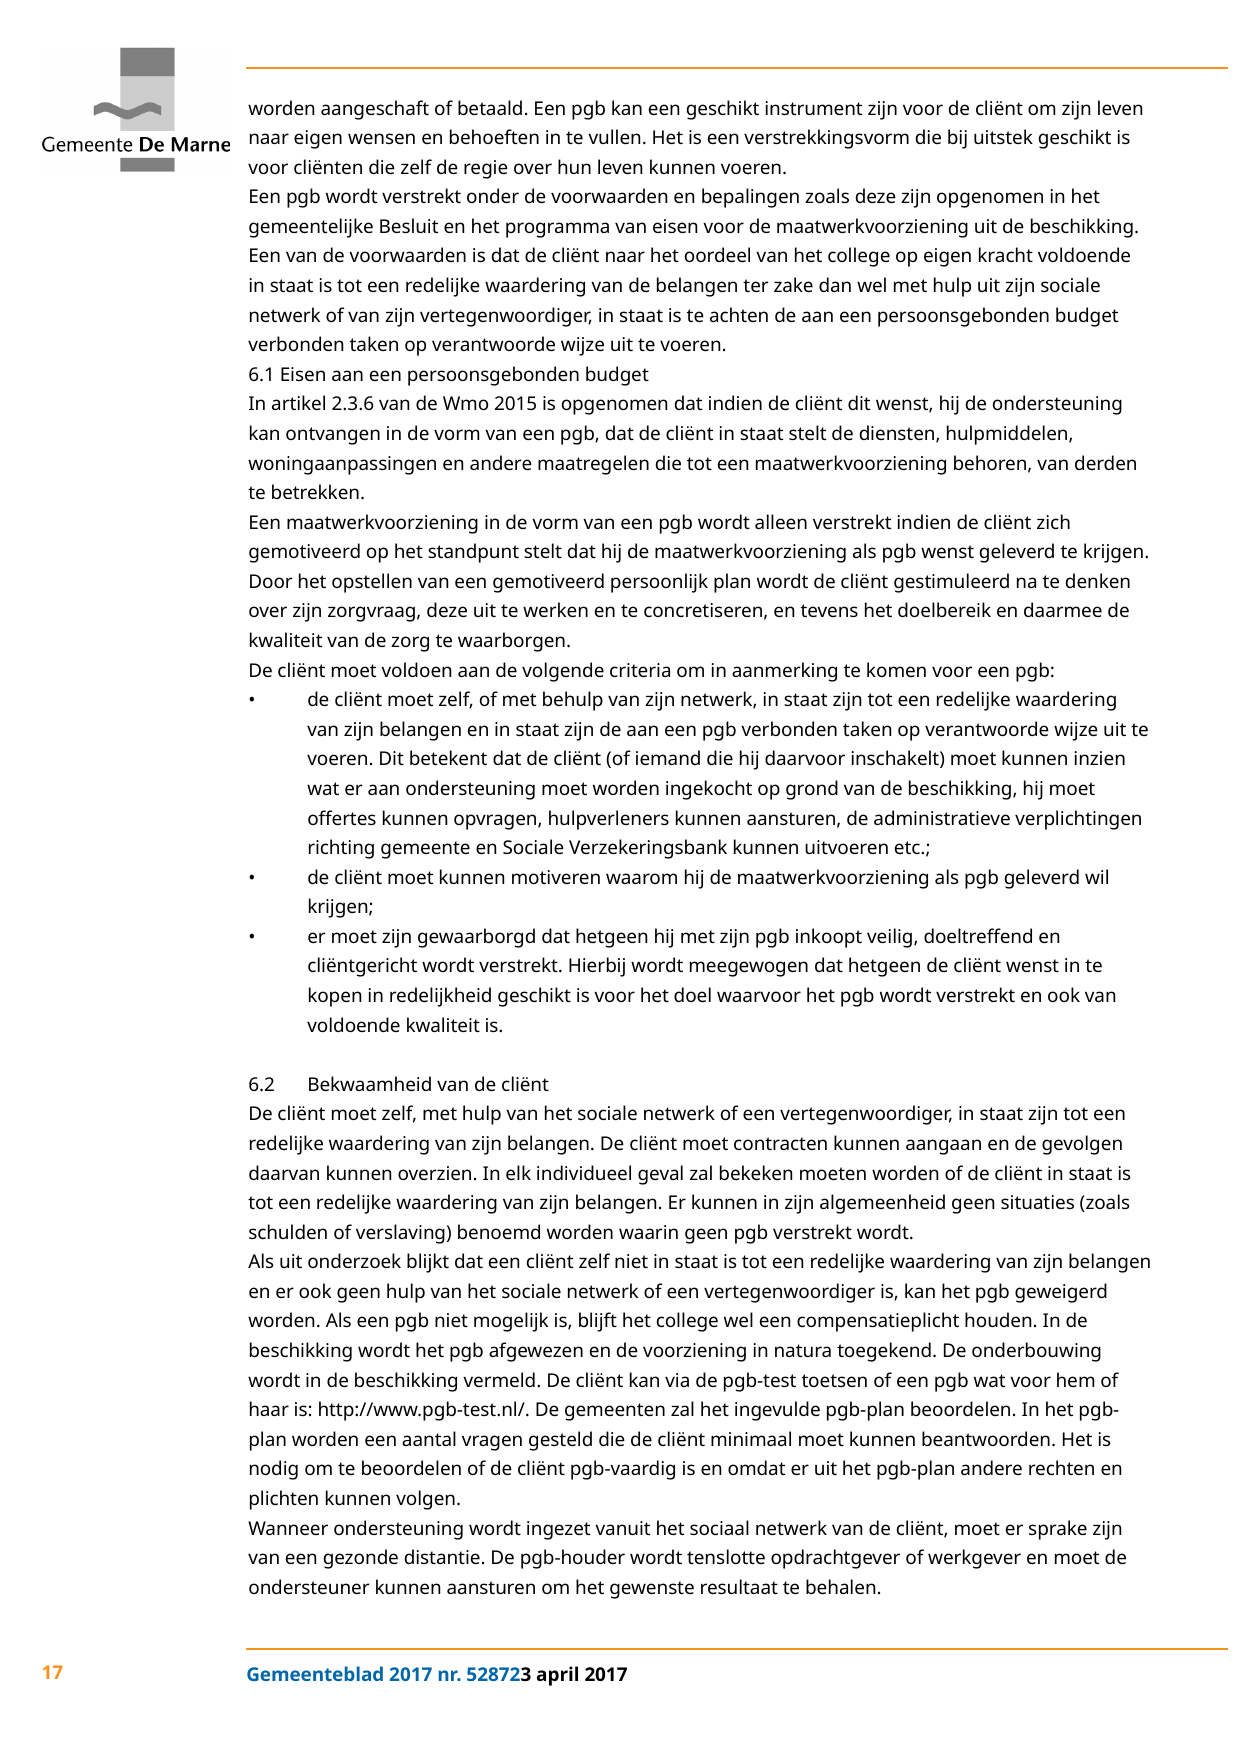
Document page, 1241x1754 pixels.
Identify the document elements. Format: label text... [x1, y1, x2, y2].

text Een maatwerkvoorziening in de vorm van een pgb wordt alleen verstrekt indien de cliënt zich gemotiveerd op het standpunt stelt dat hij de maatwerkvoorziening als pgb wenst geleverd te krijgen. Door het opstellen van een gemotiveerd persoonlijk plan wordt de cliënt gestimuleerd na te denken over zijn zorgvraag, deze uit te werken en te concretiseren, en tevens het doelbereik en daarmee de kwaliteit van de zorg te waarborgen. [248, 509, 1152, 653]
text worden aangeschaft of betaald. Een pgb kan een geschikt instrument zijn voor de cliënt om zijn leven naar eigen wensen en behoeften in te vullen. Het is een verstrekkingsvorm die bij uitstek geschikt is voor cliënten die zelf de regie over hun leven kunnen voeren. [248, 95, 1152, 180]
text Als uit onderzoek blijkt dat een cliënt zelf niet in staat is tot een redelijke waardering van zijn belangen en er ook geen hulp van het sociale netwerk of een vertegenwoordiger is, kan het pgb geweigerd worden. Als een pgb niet mogelijk is, blijft het college wel een compensatieplicht houden. In de beschikking wordt het pgb afgewezen en de voorziening in natura toegekend. De onderbouwing wordt in de beschikking vermeld. De cliënt kan via de pgb-test toetsen of een pgb wat voor hem of haar is: http://www.pgb-test.nl/. De gemeenten zal het ingevulde pgb-plan beoordelen. In het pgb-plan worden een aantal vragen gesteld die de cliënt minimaal moet kunnen beantwoorden. Het is nodig om te beoordelen of de cliënt pgb-vaardig is en omdat er uit het pgb-plan andere rechten en plichten kunnen volgen. [248, 1248, 1152, 1511]
list er moet zijn gewaarborgd dat hetgeen hij met zijn pgb inkoopt veilig, doeltreffend en cliëntgericht wordt verstrekt. Hierbij wordt meegewogen dat hetgeen de cliënt wenst in te kopen in redelijkheid geschikt is voor het doel waarvoor het pgb wordt verstrekt en ook van voldoende kwaliteit is. [248, 923, 1152, 1038]
picture [41, 47, 231, 172]
text Een pgb wordt verstrekt onder de voorwaarden en bepalingen zoals deze zijn opgenomen in het gemeentelijke Besluit en het programma van eisen voor de maatwerkvoorziening uit de beschikking. Een van de voorwaarden is dat de cliënt naar het oordeel van het college op eigen kracht voldoende in staat is tot een redelijke waardering van de belangen ter zake dan wel met hulp uit zijn sociale netwerk of van zijn vertegenwoordiger, in staat is te achten de aan een persoonsgebonden budget verbonden taken op verantwoorde wijze uit te voeren. [248, 183, 1152, 357]
text Wanneer ondersteuning wordt ingezet vanuit het sociaal netwerk van de cliënt, moet er sprake zijn van een gezonde distantie. De pgb-houder wordt tenslotte opdrachtgever of werkgever en moet de ondersteuner kunnen aansturen om het gewenste resultaat te behalen. [248, 1515, 1152, 1600]
list Bekwaamheid van de cliënt [248, 1071, 1152, 1097]
text De cliënt moet zelf, met hulp van het sociale netwerk of een vertegenwoordiger, in staat zijn tot een redelijke waardering van zijn belangen. De cliënt moet contracten kunnen aangaan en de gevolgen daarvan kunnen overzien. In elk individueel geval zal bekeken moeten worden of de cliënt in staat is tot een redelijke waardering van zijn belangen. Er kunnen in zijn algemeenheid geen situaties (zoals schulden of verslaving) benoemd worden waarin geen pgb verstrekt wordt. [248, 1101, 1152, 1245]
list de cliënt moet zelf, of met behulp van zijn netwerk, in staat zijn tot een redelijke waardering van zijn belangen en in staat zijn de aan een pgb verbonden taken op verantwoorde wijze uit te voeren. Dit betekent dat de cliënt (of iemand die hij daarvoor inschakelt) moet kunnen inzien wat er aan ondersteuning moet worden ingekocht op grond van de beschikking, hij moet offertes kunnen opvragen, hulpverleners kunnen aansturen, de administratieve verplichtingen richting gemeente en Sociale Verzekeringsbank kunnen uitvoeren etc.; [248, 686, 1152, 860]
text 6.1 Eisen aan een persoonsgebonden budget [248, 361, 1152, 387]
text De cliënt moet voldoen aan de volgende criteria om in aanmerking te komen voor een pgb: [248, 657, 1152, 683]
text In artikel 2.3.6 van de Wmo 2015 is opgenomen dat indien de cliënt dit wenst, hij de ondersteuning kan ontvangen in de vorm van een pgb, dat de cliënt in staat stelt de diensten, hulpmiddelen, woningaanpassingen en andere maatregelen die tot een maatwerkvoorziening behoren, van derden te betrekken. [248, 391, 1152, 505]
list de cliënt moet kunnen motiveren waarom hij de maatwerkvoorziening als pgb geleverd wil krijgen; [248, 864, 1152, 919]
